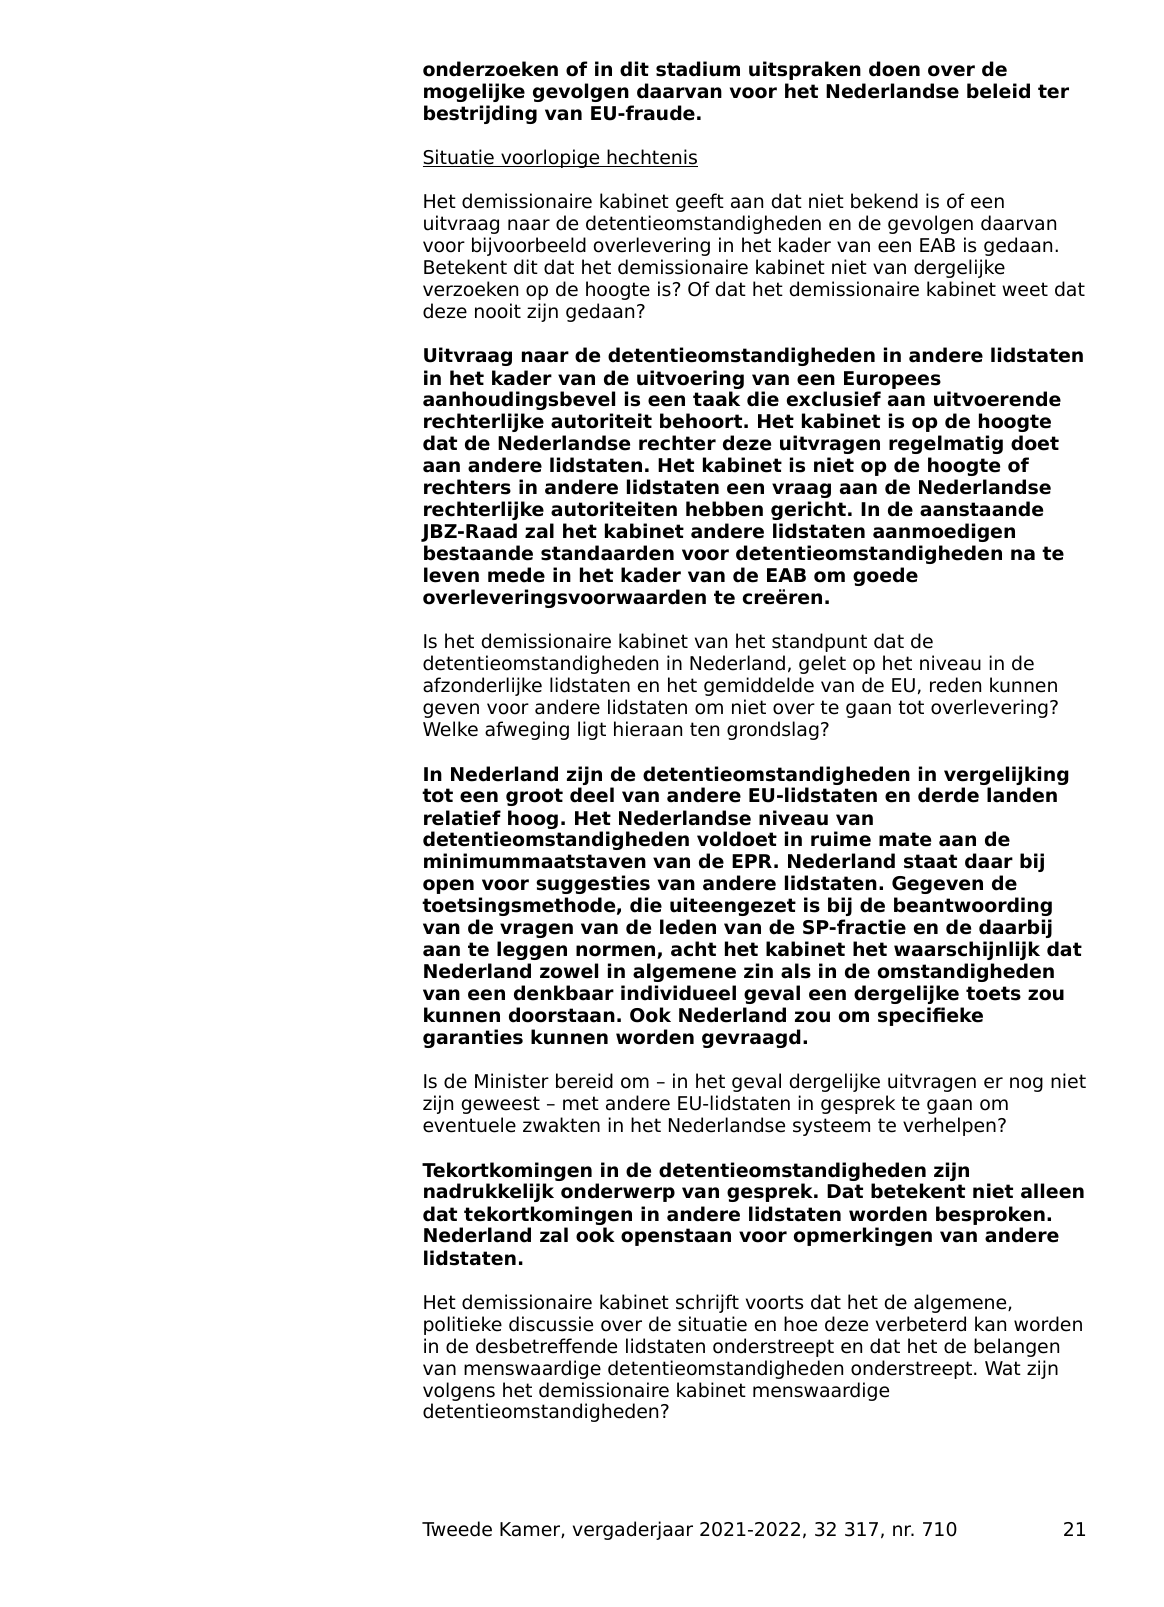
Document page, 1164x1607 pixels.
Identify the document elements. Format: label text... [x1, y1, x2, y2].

text Is het demissionaire kabinet van het standpunt dat de detentieomstandigheden in Nederland, gelet op het niveau in de afzonderlijke lidstaten en het gemiddelde van de EU, reden kunnen geven voor andere lidstaten om niet over te gaan tot overlevering? Welke afweging ligt hieraan ten grondslag? [422, 631, 1087, 741]
text Uitvraag naar de detentieomstandigheden in andere lidstaten in het kader van de uitvoering van een Europees aanhoudingsbevel is een taak die exclusief aan uitvoerende rechterlijke autoriteit behoort. Het kabinet is op de hoogte dat de Nederlandse rechter deze uitvragen regelmatig doet aan andere lidstaten. Het kabinet is niet op de hoogte of rechters in andere lidstaten een vraag aan de Nederlandse rechterlijke autoriteiten hebben gericht. In de aanstaande JBZ-Raad zal het kabinet andere lidstaten aanmoedigen bestaande standaarden voor detentieomstandigheden na te leven mede in het kader van de EAB om goede overleveringsvoorwaarden te creëren. [422, 345, 1087, 609]
subtitle Situatie voorlopige hechtenis [422, 147, 1087, 169]
text onderzoeken of in dit stadium uitspraken doen over de mogelijke gevolgen daarvan voor het Nederlandse beleid ter bestrijding van EU-fraude. [422, 59, 1087, 125]
text Tekortkomingen in de detentieomstandigheden zijn nadrukkelijk onderwerp van gesprek. Dat betekent niet alleen dat tekortkomingen in andere lidstaten worden besproken. Nederland zal ook openstaan voor opmerkingen van andere lidstaten. [422, 1159, 1087, 1269]
text Het demissionaire kabinet geeft aan dat niet bekend is of een uitvraag naar de detentieomstandigheden en de gevolgen daarvan voor bijvoorbeeld overlevering in het kader van een EAB is gedaan. Betekent dit dat het demissionaire kabinet niet van dergelijke verzoeken op de hoogte is? Of dat het demissionaire kabinet weet dat deze nooit zijn gedaan? [422, 191, 1087, 323]
text Is de Minister bereid om – in het geval dergelijke uitvragen er nog niet zijn geweest – met andere EU-lidstaten in gesprek te gaan om eventuele zwakten in het Nederlandse systeem te verhelpen? [422, 1071, 1087, 1137]
text Het demissionaire kabinet schrijft voorts dat het de algemene, politieke discussie over de situatie en hoe deze verbeterd kan worden in de desbetreffende lidstaten onderstreept en dat het de belangen van menswaardige detentieomstandigheden onderstreept. Wat zijn volgens het demissionaire kabinet menswaardige detentieomstandigheden? [422, 1292, 1087, 1423]
text In Nederland zijn de detentieomstandigheden in vergelijking tot een groot deel van andere EU-lidstaten en derde landen relatief hoog. Het Nederlandse niveau van detentieomstandigheden voldoet in ruime mate aan de minimummaatstaven van de EPR. Nederland staat daar bij open voor suggesties van andere lidstaten. Gegeven de toetsingsmethode, die uiteengezet is bij de beantwoording van de vragen van de leden van de SP-fractie en de daarbij aan te leggen normen, acht het kabinet het waarschijnlijk dat Nederland zowel in algemene zin als in de omstandigheden van een denkbaar individueel geval een dergelijke toets zou kunnen doorstaan. Ook Nederland zou om specifieke garanties kunnen worden gevraagd. [422, 763, 1087, 1049]
